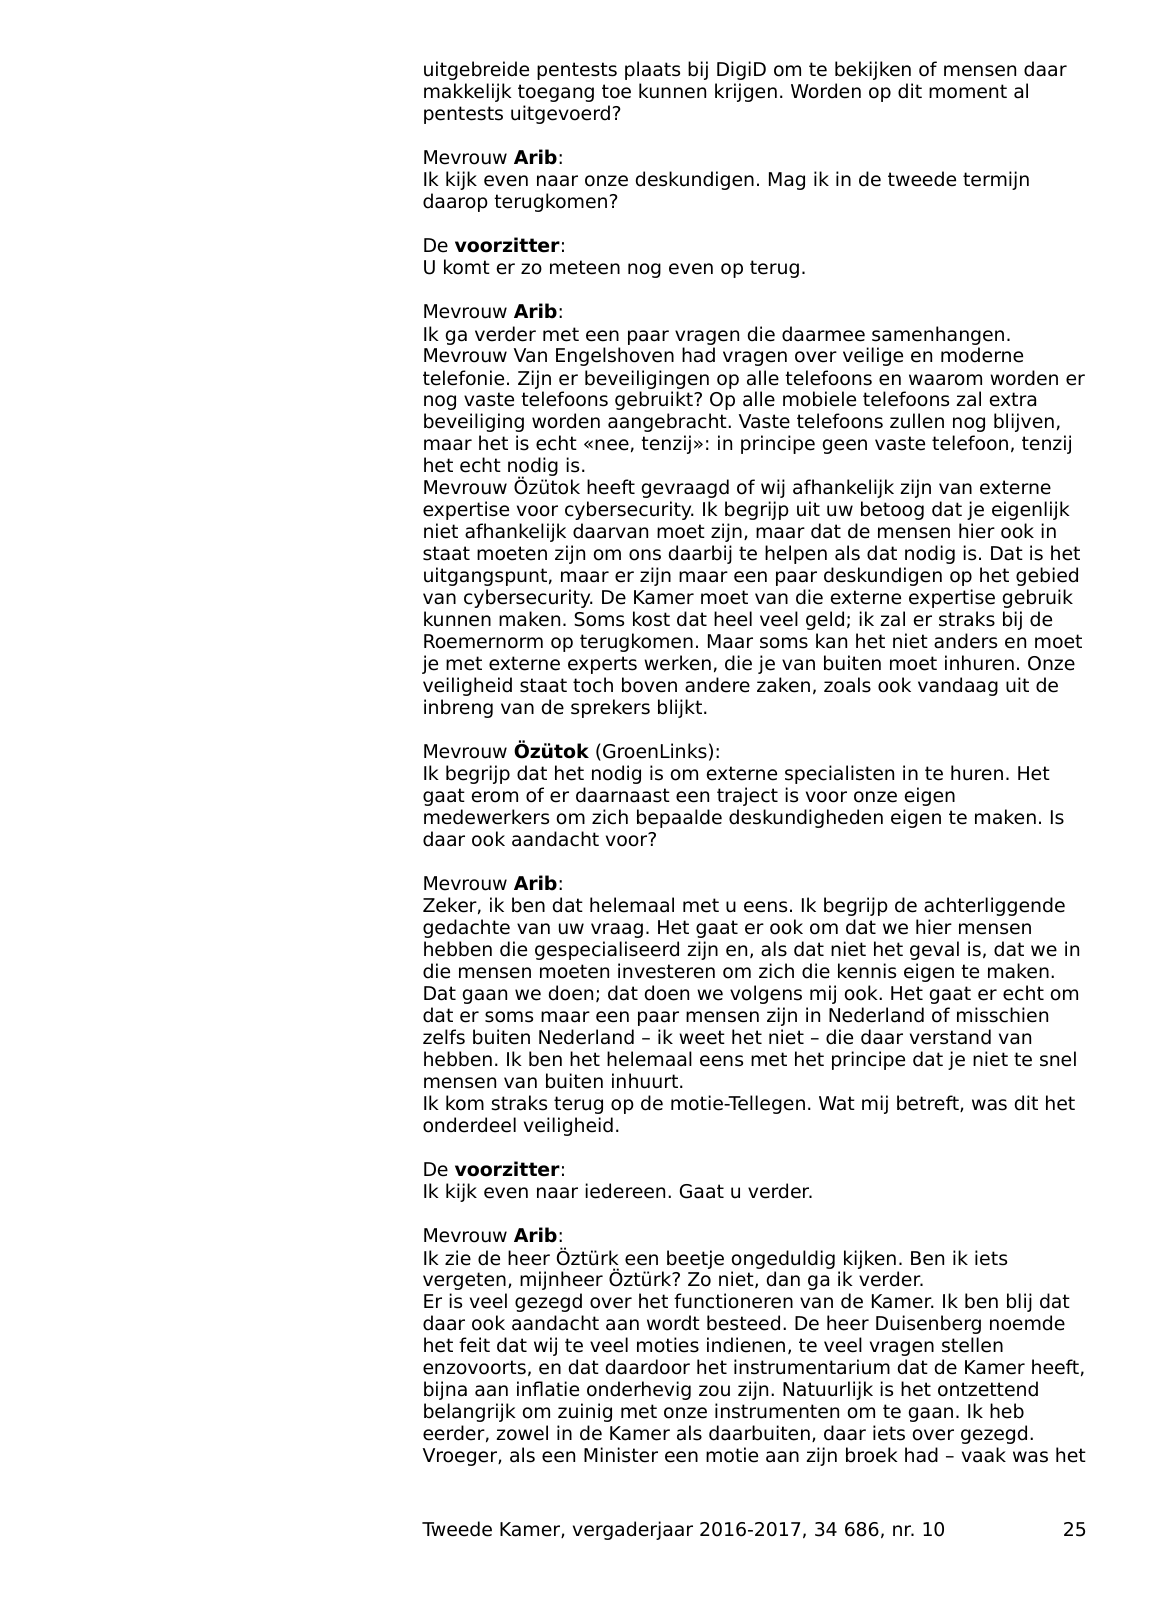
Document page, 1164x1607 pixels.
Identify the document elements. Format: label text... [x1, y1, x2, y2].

text Mevrouw Arib: [422, 147, 1087, 169]
text Mevrouw Özütok heeft gevraagd of wij afhankelijk zijn van externe expertise voor cybersecurity. Ik begrijp uit uw betoog dat je eigenlijk niet afhankelijk daarvan moet zijn, maar dat de mensen hier ook in staat moeten zijn om ons daarbij te helpen als dat nodig is. Dat is het uitgangspunt, maar er zijn maar een paar deskundigen op het gebied van cybersecurity. De Kamer moet van die externe expertise gebruik kunnen maken. Soms kost dat heel veel geld; ik zal er straks bij de Roemernorm op terugkomen. Maar soms kan het niet anders en moet je met externe experts werken, die je van buiten moet inhuren. Onze veiligheid staat toch boven andere zaken, zoals ook vandaag uit de inbreng van de sprekers blijkt. [422, 477, 1087, 719]
text U komt er zo meteen nog even op terug. [422, 257, 1087, 279]
text Ik kijk even naar onze deskundigen. Mag ik in de tweede termijn daarop terugkomen? [422, 169, 1087, 213]
text Ik kom straks terug op de motie-Tellegen. Wat mij betreft, was dit het onderdeel veiligheid. [422, 1093, 1087, 1137]
text Zeker, ik ben dat helemaal met u eens. Ik begrijp de achterliggende gedachte van uw vraag. Het gaat er ook om dat we hier mensen hebben die gespecialiseerd zijn en, als dat niet het geval is, dat we in die mensen moeten investeren om zich die kennis eigen te maken. Dat gaan we doen; dat doen we volgens mij ook. Het gaat er echt om dat er soms maar een paar mensen zijn in Nederland of misschien zelfs buiten Nederland – ik weet het niet – die daar verstand van hebben. Ik ben het helemaal eens met het principe dat je niet te snel mensen van buiten inhuurt. [422, 895, 1087, 1093]
text De voorzitter: [422, 235, 1087, 257]
text Er is veel gezegd over het functioneren van de Kamer. Ik ben blij dat daar ook aandacht aan wordt besteed. De heer Duisenberg noemde het feit dat wij te veel moties indienen, te veel vragen stellen enzovoorts, en dat daardoor het instrumentarium dat de Kamer heeft, bijna aan inflatie onderhevig zou zijn. Natuurlijk is het ontzettend belangrijk om zuinig met onze instrumenten om te gaan. Ik heb eerder, zowel in de Kamer als daarbuiten, daar iets over gezegd. Vroeger, als een Minister een motie aan zijn broek had – vaak was het [422, 1291, 1087, 1467]
text Mevrouw Arib: [422, 1225, 1087, 1247]
text Mevrouw Arib: [422, 873, 1087, 895]
text uitgebreide pentests plaats bij DigiD om te bekijken of mensen daar makkelijk toegang toe kunnen krijgen. Worden op dit moment al pentests uitgevoerd? [422, 59, 1087, 125]
text De voorzitter: [422, 1159, 1087, 1181]
text Ik zie de heer Öztürk een beetje ongeduldig kijken. Ben ik iets vergeten, mijnheer Öztürk? Zo niet, dan ga ik verder. [422, 1247, 1087, 1291]
text Ik ga verder met een paar vragen die daarmee samenhangen. Mevrouw Van Engelshoven had vragen over veilige en moderne telefonie. Zijn er beveiligingen op alle telefoons en waarom worden er nog vaste telefoons gebruikt? Op alle mobiele telefoons zal extra beveiliging worden aangebracht. Vaste telefoons zullen nog blijven, maar het is echt «nee, tenzij»: in principe geen vaste telefoon, tenzij het echt nodig is. [422, 323, 1087, 477]
text Ik kijk even naar iedereen. Gaat u verder. [422, 1181, 1087, 1203]
text Ik begrijp dat het nodig is om externe specialisten in te huren. Het gaat erom of er daarnaast een traject is voor onze eigen medewerkers om zich bepaalde deskundigheden eigen te maken. Is daar ook aandacht voor? [422, 763, 1087, 851]
text Mevrouw Arib: [422, 301, 1087, 323]
text Mevrouw Özütok (GroenLinks): [422, 741, 1087, 763]
